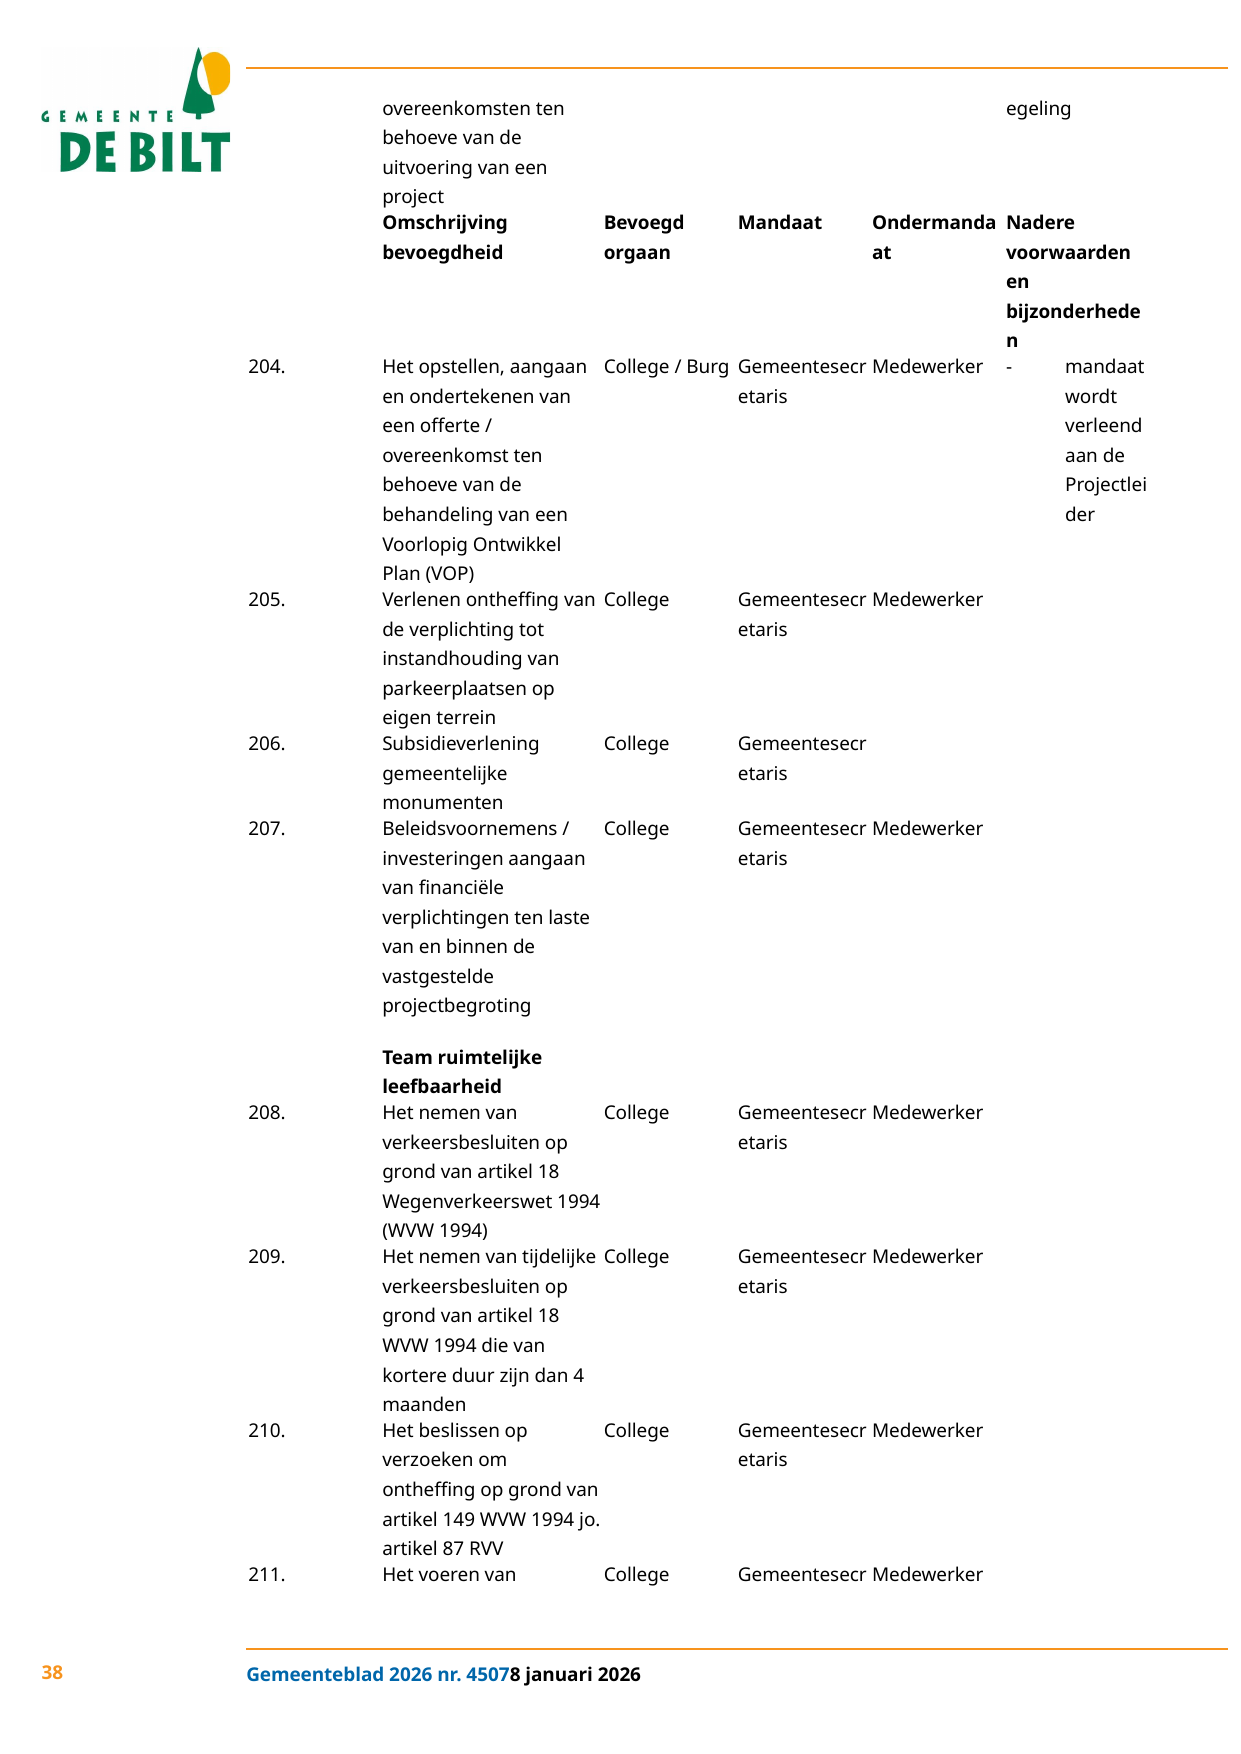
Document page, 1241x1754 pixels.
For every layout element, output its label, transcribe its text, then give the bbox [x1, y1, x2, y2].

table_cell [1006, 815, 1152, 1018]
table_cell Beleidsvoornemens / investeringen aangaan van financiële verplichtingen ten laste van en binnen de vastgestelde projectbegroting [382, 815, 603, 1018]
table_cell Het nemen van tijdelijke verkeersbesluiten op grond van artikel 18 WVW 1994 die van kortere duur zijn dan 4 maanden [382, 1244, 603, 1417]
table_cell Bevoegd orgaan [604, 209, 738, 353]
table_cell [1006, 1244, 1152, 1417]
table_cell [1006, 1561, 1152, 1587]
table_cell 204. [248, 353, 382, 586]
picture [41, 47, 231, 172]
table_cell [1006, 1417, 1152, 1561]
table_cell Medewerker [872, 586, 1006, 730]
table_cell Verlenen ontheffing van de verplichting tot instandhouding van parkeerplaatsen op eigen terrein [382, 586, 603, 730]
table_cell [1006, 1099, 1152, 1243]
table_cell Gemeentesecretaris [738, 1244, 872, 1417]
table_cell [1006, 1044, 1152, 1099]
table_cell [248, 1018, 382, 1044]
table_cell 205. [248, 586, 382, 730]
table_cell Nadere voorwaarden en bijzonderheden [1006, 209, 1152, 353]
table_cell Gemeentesecretaris [738, 815, 872, 1018]
table_cell [248, 209, 382, 353]
table_cell Mandaat [738, 209, 872, 353]
table_cell Medewerker [872, 1561, 1006, 1587]
table_cell Medewerker [872, 815, 1006, 1018]
table_cell College [604, 586, 738, 730]
table_cell Het opstellen, aangaan en ondertekenen van een offerte / overeenkomst ten behoeve van de behandeling van een Voorlopig Ontwikkel Plan (VOP) [382, 353, 603, 586]
table_cell Gemeentesecr [738, 1561, 872, 1587]
table_cell [1006, 586, 1152, 730]
table_cell [872, 1018, 1006, 1044]
table_cell Medewerker [872, 1099, 1006, 1243]
table_cell College [604, 815, 738, 1018]
table_cell overeenkomsten ten behoeve van de uitvoering van een project [382, 95, 603, 209]
table_cell [604, 1018, 738, 1044]
table_cell [382, 1018, 603, 1044]
table_cell 211. [248, 1561, 382, 1587]
table_cell College [604, 1561, 738, 1587]
table_cell [604, 95, 738, 209]
table_cell Gemeentesecretaris [738, 730, 872, 815]
table_cell Medewerker [872, 1417, 1006, 1561]
table_cell 210. [248, 1417, 382, 1561]
table_cell 207. [248, 815, 382, 1018]
table_cell Het beslissen op verzoeken om ontheffing op grond van artikel 149 WVW 1994 jo. artikel 87 RVV [382, 1417, 603, 1561]
table_cell Medewerker [872, 353, 1006, 586]
table_cell College [604, 730, 738, 815]
table_cell Ondermandaat [872, 209, 1006, 353]
table_cell [604, 1044, 738, 1099]
table_cell [738, 1018, 872, 1044]
table_cell egeling [1006, 95, 1152, 209]
table_cell 209. [248, 1244, 382, 1417]
table_cell [738, 95, 872, 209]
table_cell [738, 1044, 872, 1099]
table_cell Gemeentesecretaris [738, 1099, 872, 1243]
table_cell Gemeentesecretaris [738, 1417, 872, 1561]
table_cell 206. [248, 730, 382, 815]
table_cell College [604, 1099, 738, 1243]
table_cell Het voeren van [382, 1561, 603, 1587]
table_cell Gemeentesecretaris [738, 353, 872, 586]
table_cell Het nemen van verkeersbesluiten op grond van artikel 18 Wegenverkeerswet 1994 (WVW 1994) [382, 1099, 603, 1243]
table_cell [248, 1044, 382, 1099]
table_cell mandaat wordt verleend aan de Projectleider [1006, 353, 1152, 586]
table_cell College / Burg [604, 353, 738, 586]
table_cell Medewerker [872, 1244, 1006, 1417]
table_cell 208. [248, 1099, 382, 1243]
table_cell College [604, 1244, 738, 1417]
table_cell Subsidieverlening gemeentelijke monumenten [382, 730, 603, 815]
table_cell Gemeentesecretaris [738, 586, 872, 730]
table_cell [872, 730, 1006, 815]
table_cell Team ruimtelijke leefbaarheid [382, 1044, 603, 1099]
table_cell College [604, 1417, 738, 1561]
table_cell [1006, 1018, 1152, 1044]
table_cell [1006, 730, 1152, 815]
table_cell [872, 95, 1006, 209]
table_cell [248, 95, 382, 209]
table_cell [872, 1044, 1006, 1099]
table_cell Omschrijving bevoegdheid [382, 209, 603, 353]
